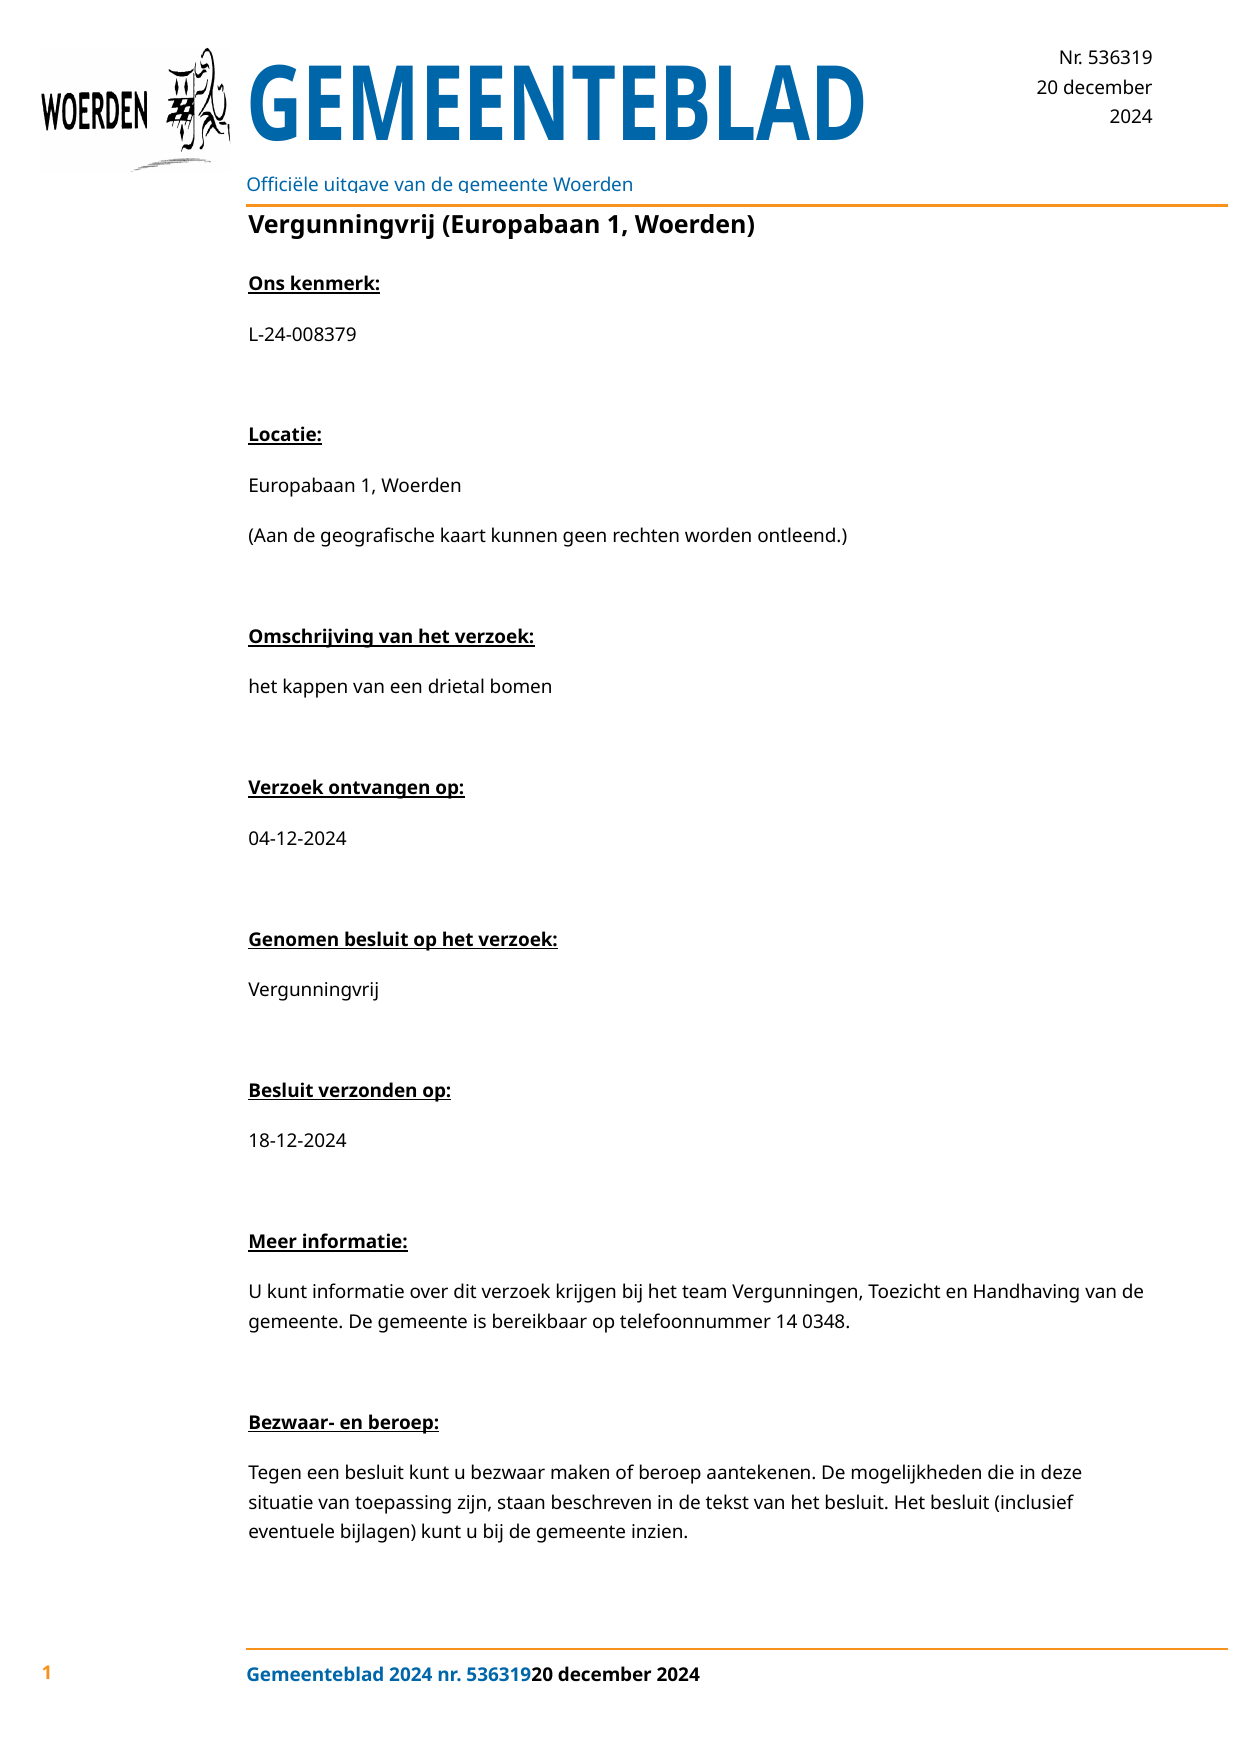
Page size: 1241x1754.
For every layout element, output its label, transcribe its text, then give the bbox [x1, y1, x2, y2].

text Genomen besluit op het verzoek: [248, 926, 1152, 951]
text Omschrijving van het verzoek: [248, 623, 1152, 649]
text Vergunningvrij (Europabaan 1, Woerden) [248, 207, 1152, 241]
text Tegen een besluit kunt u bezwaar maken of beroep aantekenen. De mogelijkheden die in deze situatie van toepassing zijn, staan beschreven in de tekst van het besluit. Het besluit (inclusief eventuele bijlagen) kunt u bij de gemeente inzien. [248, 1459, 1152, 1544]
text 18-12-2024 [248, 1127, 1152, 1153]
picture [41, 47, 231, 172]
text (Aan de geografische kaart kunnen geen rechten worden ontleend.) [248, 522, 1152, 548]
text 04-12-2024 [248, 825, 1152, 851]
text Bezwaar- en beroep: [248, 1409, 1152, 1435]
text Verzoek ontvangen op: [248, 774, 1152, 800]
text L-24-008379 [248, 321, 1152, 346]
text U kunt informatie over dit verzoek krijgen bij het team Vergunningen, Toezicht en Handhaving van de gemeente. De gemeente is bereikbaar op telefoonnummer 14 0348. [248, 1279, 1152, 1334]
text Meer informatie: [248, 1228, 1152, 1254]
text Ons kenmerk: [248, 270, 1152, 296]
text Vergunningvrij [248, 976, 1152, 1002]
text het kappen van een drietal bomen [248, 674, 1152, 699]
text Besluit verzonden op: [248, 1077, 1152, 1103]
text Locatie: [248, 422, 1152, 447]
text Europabaan 1, Woerden [248, 472, 1152, 498]
